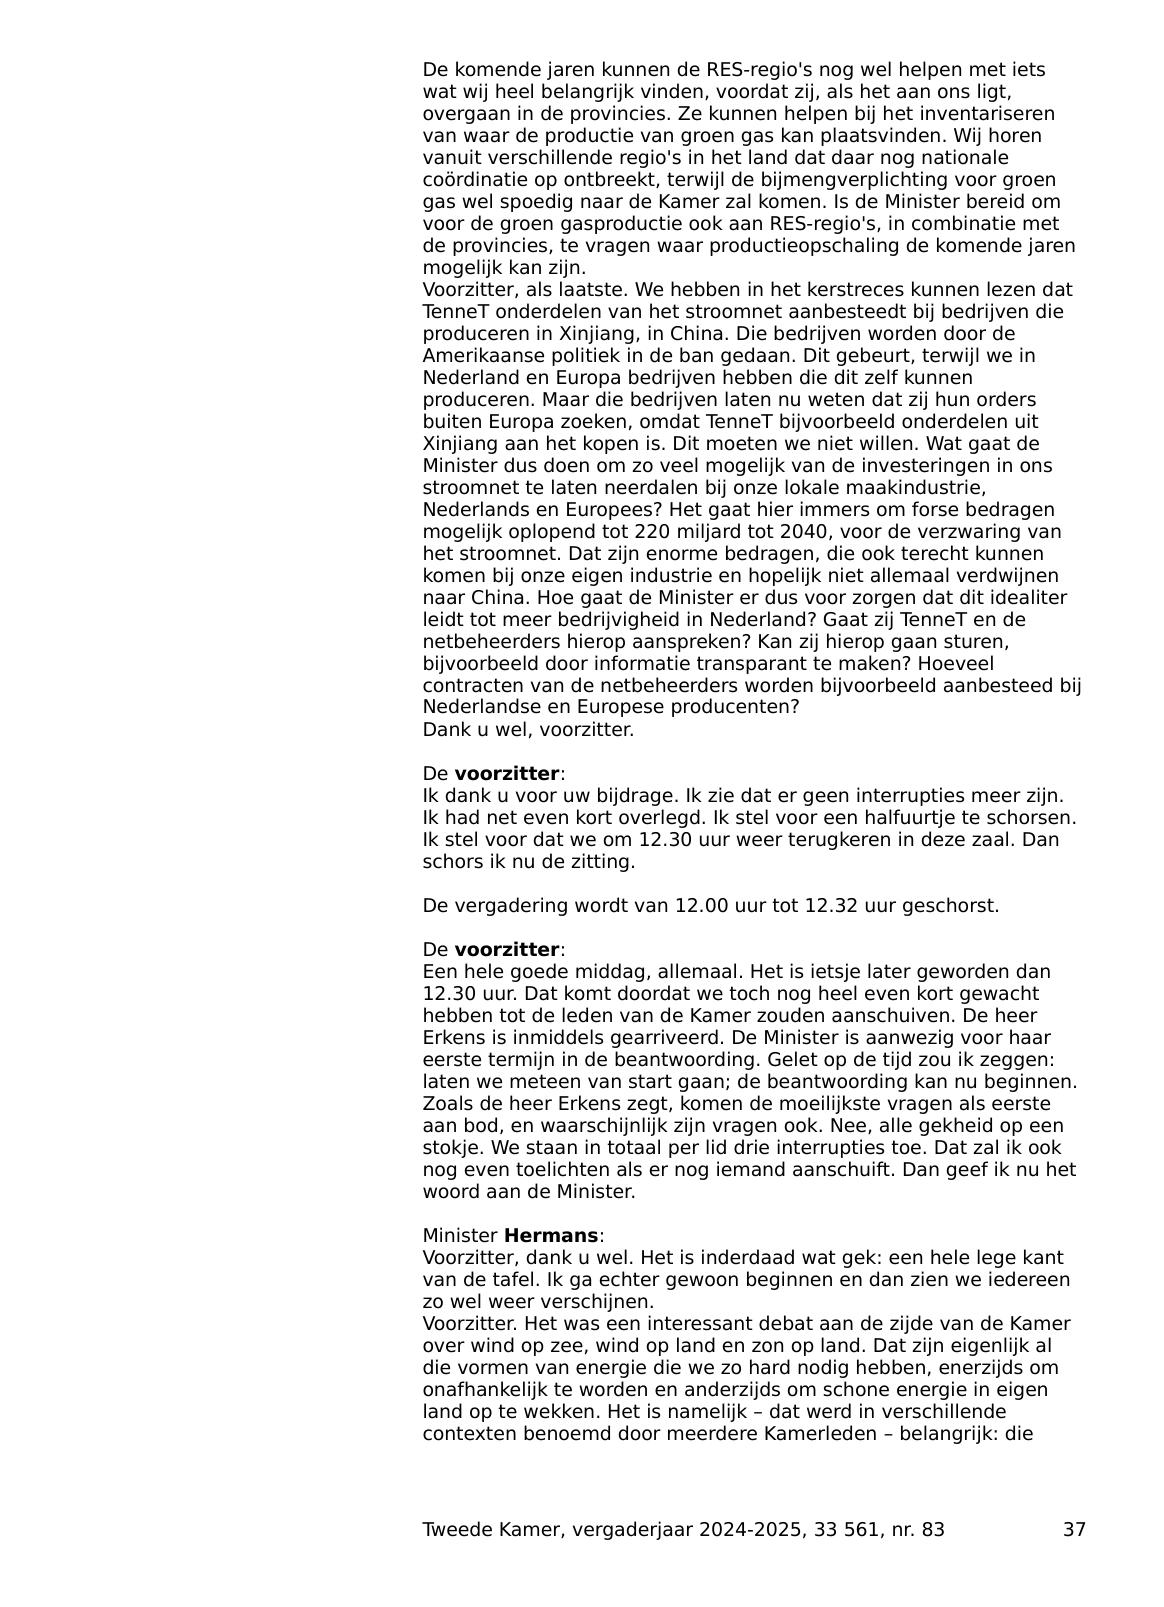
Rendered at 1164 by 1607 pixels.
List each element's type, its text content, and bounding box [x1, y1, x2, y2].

text Voorzitter. Het was een interessant debat aan de zijde van de Kamer over wind op zee, wind op land en zon op land. Dat zijn eigenlijk al die vormen van energie die we zo hard nodig hebben, enerzijds om onafhankelijk te worden en anderzijds om schone energie in eigen land op te wekken. Het is namelijk – dat werd in verschillende contexten benoemd door meerdere Kamerleden – belangrijk: die [422, 1313, 1087, 1444]
text De voorzitter: [422, 763, 1087, 784]
text Minister Hermans: [422, 1225, 1087, 1247]
text De voorzitter: [422, 939, 1087, 961]
text Voorzitter, dank u wel. Het is inderdaad wat gek: een hele lege kant van de tafel. Ik ga echter gewoon beginnen en dan zien we iedereen zo wel weer verschijnen. [422, 1247, 1087, 1313]
text De vergadering wordt van 12.00 uur tot 12.32 uur geschorst. [422, 895, 1087, 917]
text De komende jaren kunnen de RES-regio's nog wel helpen met iets wat wij heel belangrijk vinden, voordat zij, als het aan ons ligt, overgaan in de provincies. Ze kunnen helpen bij het inventariseren van waar de productie van groen gas kan plaatsvinden. Wij horen vanuit verschillende regio's in het land dat daar nog nationale coördinatie op ontbreekt, terwijl de bijmengverplichting voor groen gas wel spoedig naar de Kamer zal komen. Is de Minister bereid om voor de groen gasproductie ook aan RES-regio's, in combinatie met de provincies, te vragen waar productieopschaling de komende jaren mogelijk kan zijn. [422, 59, 1087, 279]
text Dank u wel, voorzitter. [422, 718, 1087, 740]
text Voorzitter, als laatste. We hebben in het kerstreces kunnen lezen dat TenneT onderdelen van het stroomnet aanbesteedt bij bedrijven die produceren in Xinjiang, in China. Die bedrijven worden door de Amerikaanse politiek in de ban gedaan. Dit gebeurt, terwijl we in Nederland en Europa bedrijven hebben die dit zelf kunnen produceren. Maar die bedrijven laten nu weten dat zij hun orders buiten Europa zoeken, omdat TenneT bijvoorbeeld onderdelen uit Xinjiang aan het kopen is. Dit moeten we niet willen. Wat gaat de Minister dus doen om zo veel mogelijk van de investeringen in ons stroomnet te laten neerdalen bij onze lokale maakindustrie, Nederlands en Europees? Het gaat hier immers om forse bedragen mogelijk oplopend tot 220 miljard tot 2040, voor de verzwaring van het stroomnet. Dat zijn enorme bedragen, die ook terecht kunnen komen bij onze eigen industrie en hopelijk niet allemaal verdwijnen naar China. Hoe gaat de Minister er dus voor zorgen dat dit idealiter leidt tot meer bedrijvigheid in Nederland? Gaat zij TenneT en de netbeheerders hierop aanspreken? Kan zij hierop gaan sturen, bijvoorbeeld door informatie transparant te maken? Hoeveel contracten van de netbeheerders worden bijvoorbeeld aanbesteed bij Nederlandse en Europese producenten? [422, 279, 1087, 718]
text Een hele goede middag, allemaal. Het is ietsje later geworden dan 12.30 uur. Dat komt doordat we toch nog heel even kort gewacht hebben tot de leden van de Kamer zouden aanschuiven. De heer Erkens is inmiddels gearriveerd. De Minister is aanwezig voor haar eerste termijn in de beantwoording. Gelet op de tijd zou ik zeggen: laten we meteen van start gaan; de beantwoording kan nu beginnen. Zoals de heer Erkens zegt, komen de moeilijkste vragen als eerste aan bod, en waarschijnlijk zijn vragen ook. Nee, alle gekheid op een stokje. We staan in totaal per lid drie interrupties toe. Dat zal ik ook nog even toelichten als er nog iemand aanschuift. Dan geef ik nu het woord aan de Minister. [422, 961, 1087, 1203]
text Ik dank u voor uw bijdrage. Ik zie dat er geen interrupties meer zijn. Ik had net even kort overlegd. Ik stel voor een halfuurtje te schorsen. Ik stel voor dat we om 12.30 uur weer terugkeren in deze zaal. Dan schors ik nu de zitting. [422, 784, 1087, 872]
